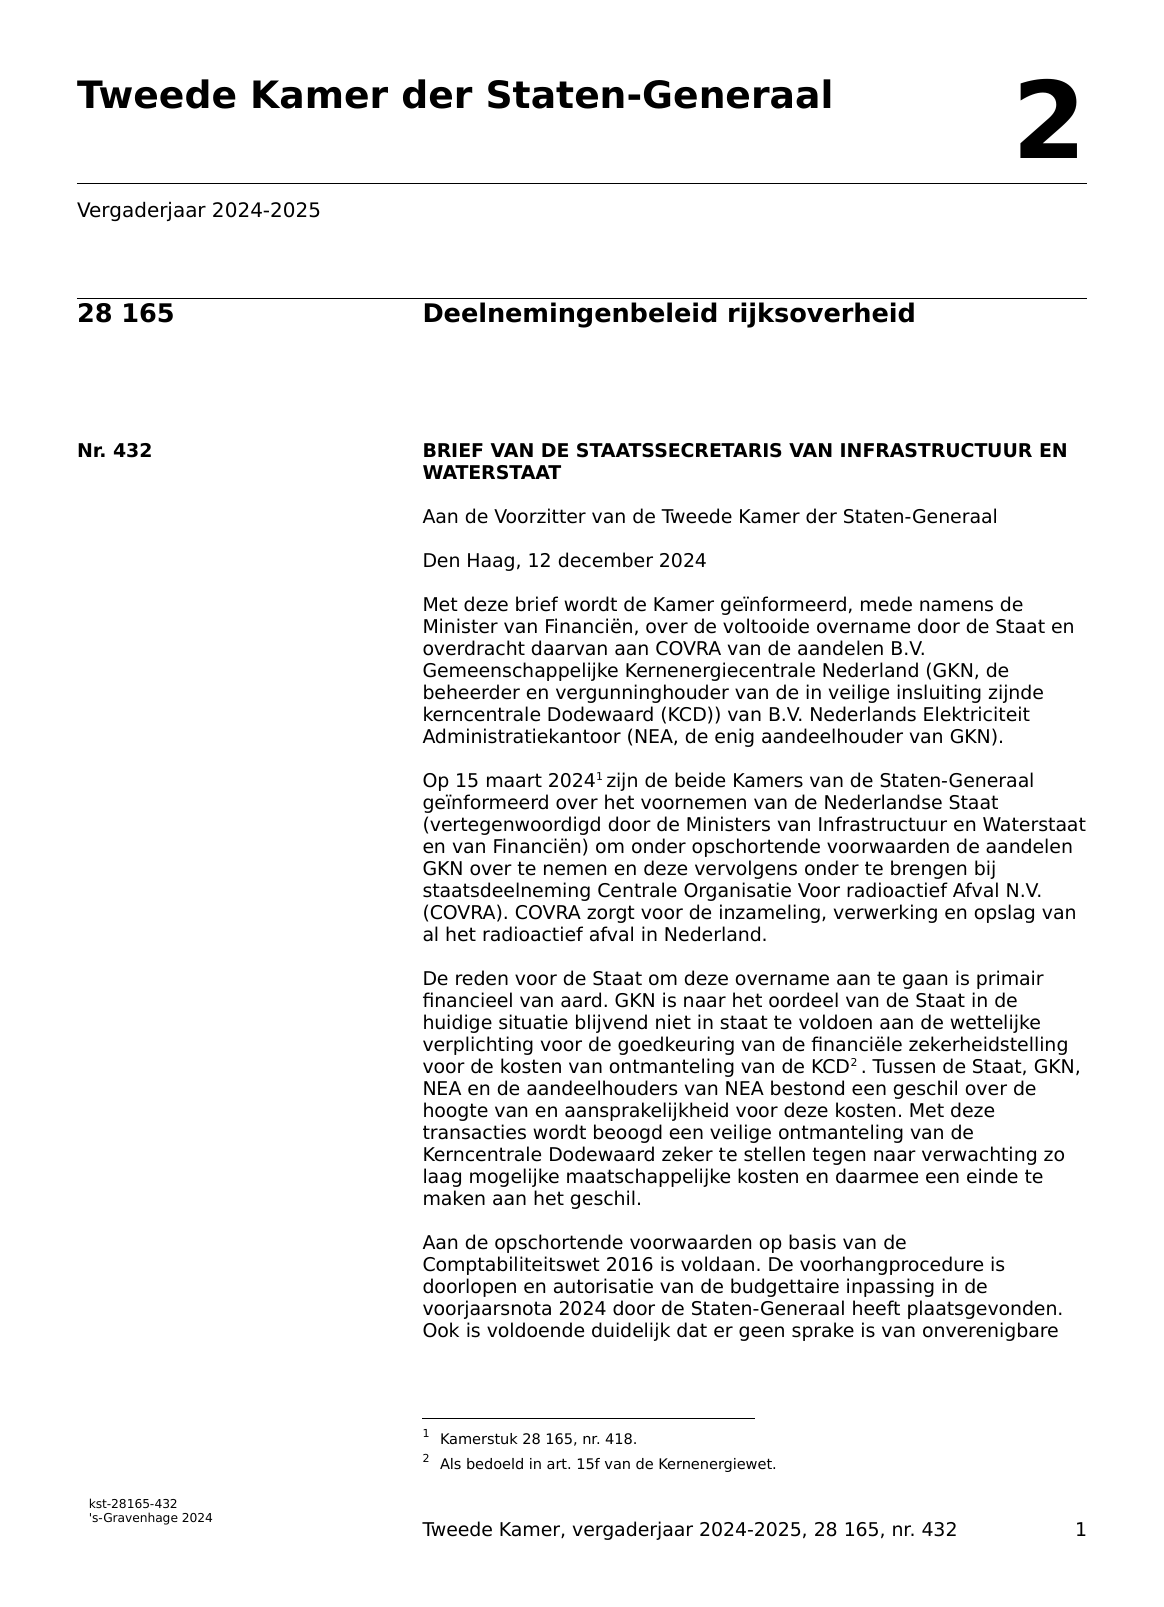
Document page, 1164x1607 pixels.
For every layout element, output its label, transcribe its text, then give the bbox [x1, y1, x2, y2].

subtitle 28 165 Deelnemingenbeleid rijksoverheid [77, 299, 1087, 329]
text Op 15 maart 2024zijn de beide Kamers van de Staten-Generaal geïnformeerd over het voornemen van de Nederlandse Staat (vertegenwoordigd door de Ministers van Infrastructuur en Waterstaat en van Financiën) om onder opschortende voorwaarden de aandelen GKN over te nemen en deze vervolgens onder te brengen bij staatsdeelneming Centrale Organisatie Voor radioactief Afval N.V. (COVRA). COVRA zorgt voor de inzameling, verwerking en opslag van al het radioactief afval in Nederland. [422, 770, 1087, 946]
text Den Haag, 12 december 2024 [422, 550, 1087, 572]
text Als bedoeld in art. 15f van de Kernenergiewet. [422, 1452, 1087, 1474]
table_header 2 [886, 59, 1087, 183]
text Kamerstuk 28 165, nr. 418. [422, 1427, 1087, 1449]
text Aan de opschortende voorwaarden op basis van de Comptabiliteitswet 2016 is voldaan. De voorhangprocedure is doorlopen en autorisatie van de budgettaire inpassing in de voorjaarsnota 2024 door de Staten-Generaal heeft plaatsgevonden. Ook is voldoende duidelijk dat er geen sprake is van onverenigbare [422, 1232, 1087, 1342]
text kst-28165-432 [88, 1497, 323, 1511]
table_cell Vergaderjaar 2024-2025 [77, 184, 1087, 298]
text Aan de Voorzitter van de Tweede Kamer der Staten-Generaal [422, 506, 1087, 528]
table_header Tweede Kamer der Staten-Generaal [77, 59, 886, 183]
text Met deze brief wordt de Kamer geïnformeerd, mede namens de Minister van Financiën, over de voltooide overname door de Staat en overdracht daarvan aan COVRA van de aandelen B.V. Gemeenschappelijke Kernenergiecentrale Nederland (GKN, de beheerder en vergunninghouder van de in veilige insluiting zijnde kerncentrale Dodewaard (KCD)) van B.V. Nederlands Elektriciteit Administratiekantoor (NEA, de enig aandeelhouder van GKN). [422, 594, 1087, 748]
text De reden voor de Staat om deze overname aan te gaan is primair financieel van aard. GKN is naar het oordeel van de Staat in de huidige situatie blijvend niet in staat te voldoen aan de wettelijke verplichting voor de goedkeuring van de financiële zekerheidstelling voor de kosten van ontmanteling van de KCD. Tussen de Staat, GKN, NEA en de aandeelhouders van NEA bestond een geschil over de hoogte van en aansprakelijkheid voor deze kosten. Met deze transacties wordt beoogd een veilige ontmanteling van de Kerncentrale Dodewaard zeker te stellen tegen naar verwachting zo laag mogelijke maatschappelijke kosten en daarmee een einde te maken aan het geschil. [422, 968, 1087, 1210]
text 's-Gravenhage 2024 [88, 1511, 323, 1525]
subtitle Nr. 432 BRIEF VAN DE STAATSSECRETARIS VAN INFRASTRUCTUUR EN WATERSTAAT [77, 440, 1087, 484]
